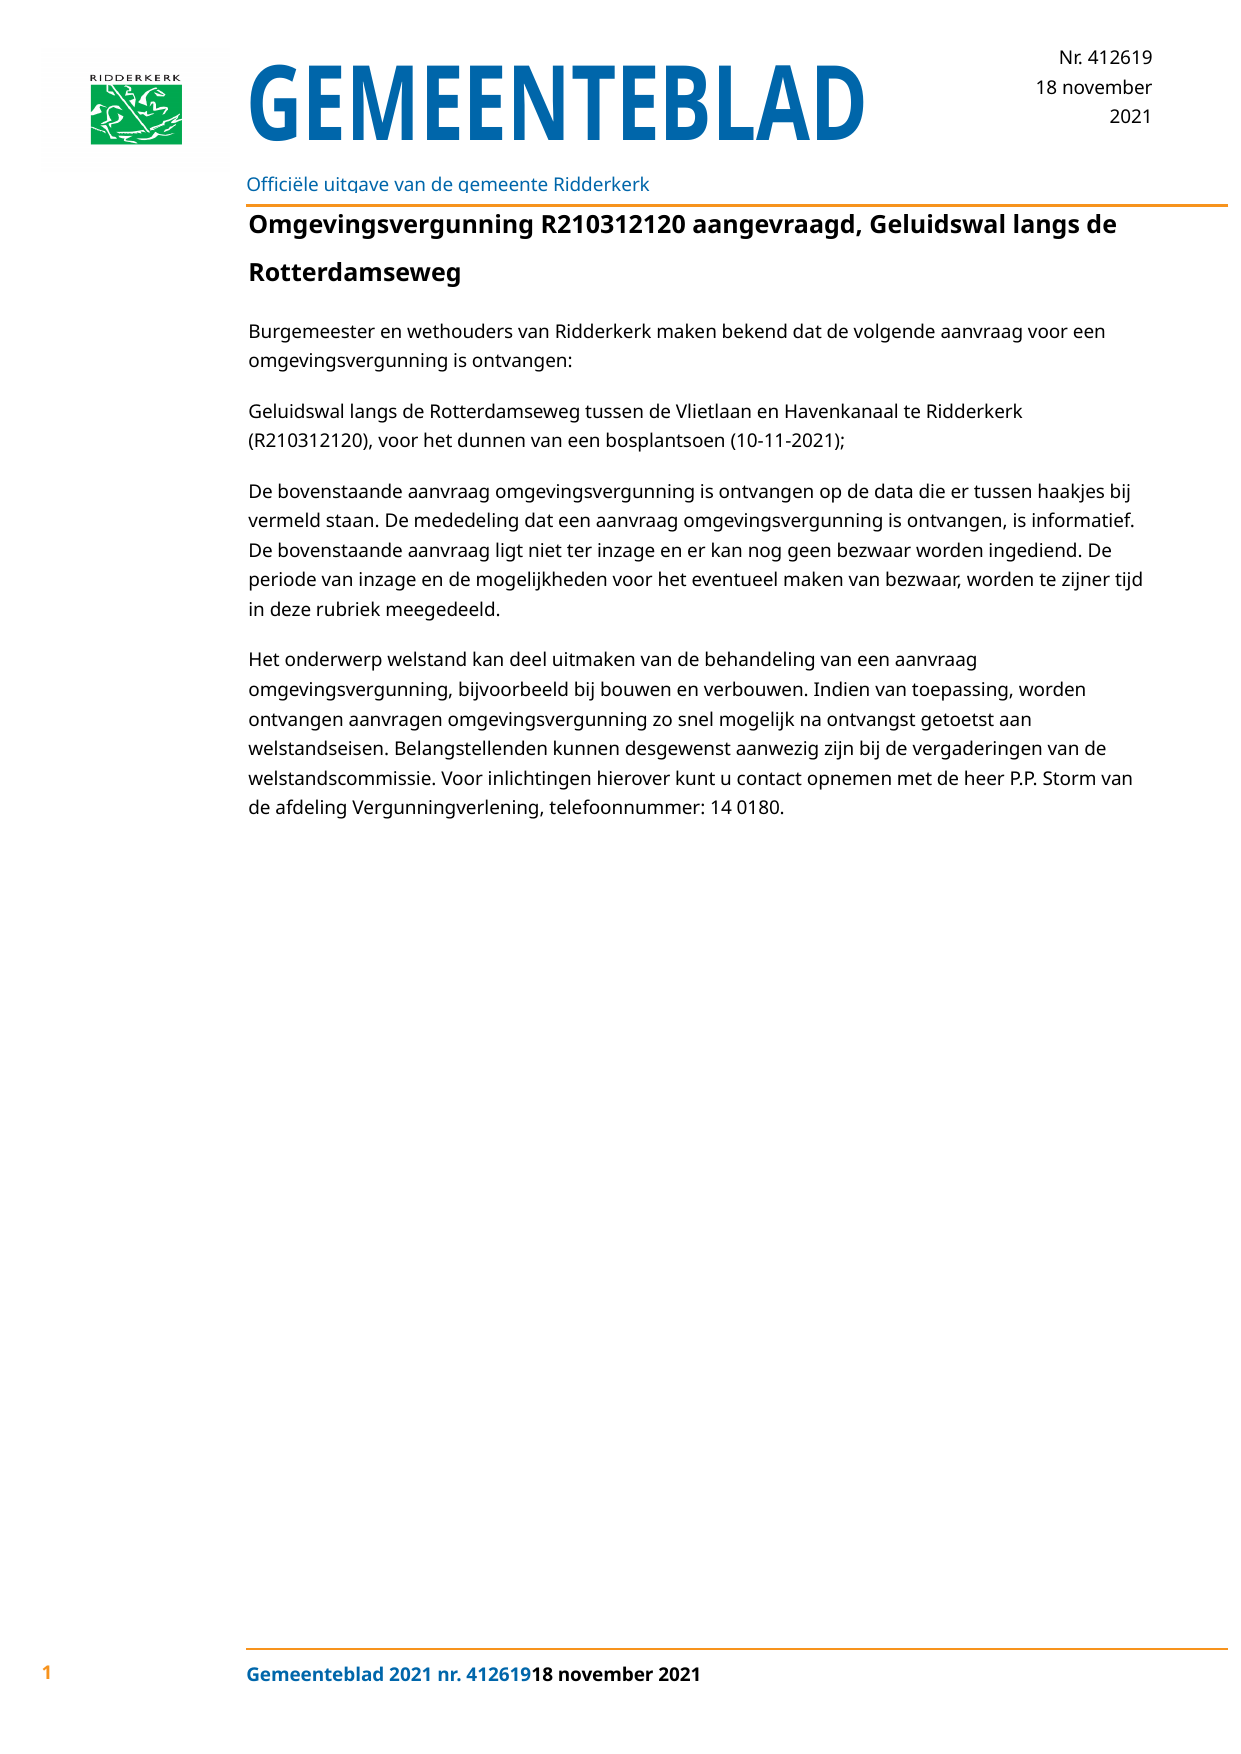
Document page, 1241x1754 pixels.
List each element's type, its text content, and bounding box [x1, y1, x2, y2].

picture [41, 47, 231, 172]
text Het onderwerp welstand kan deel uitmaken van de behandeling van een aanvraag omgevingsvergunning, bijvoorbeeld bij bouwen en verbouwen. Indien van toepassing, worden ontvangen aanvragen omgevingsvergunning zo snel mogelijk na ontvangst getoetst aan welstandseisen. Belangstellenden kunnen desgewenst aanwezig zijn bij de vergaderingen van de welstandscommissie. Voor inlichtingen hierover kunt u contact opnemen met de heer P.P. Storm van de afdeling Vergunningverlening, telefoonnummer: 14 0180. [248, 647, 1152, 820]
text Burgemeester en wethouders van Ridderkerk maken bekend dat de volgende aanvraag voor een omgevingsvergunning is ontvangen: [248, 318, 1152, 373]
text Omgevingsvergunning R210312120 aangevraagd, Geluidswal langs de Rotterdamseweg [248, 207, 1152, 288]
text Geluidswal langs de Rotterdamseweg tussen de Vlietlaan en Havenkanaal te Ridderkerk (R210312120), voor het dunnen van een bosplantsoen (10-11-2021); [248, 398, 1152, 453]
text De bovenstaande aanvraag omgevingsvergunning is ontvangen op de data die er tussen haakjes bij vermeld staan. De mededeling dat een aanvraag omgevingsvergunning is ontvangen, is informatief. De bovenstaande aanvraag ligt niet ter inzage en er kan nog geen bezwaar worden ingediend. De periode van inzage en de mogelijkheden voor het eventueel maken van bezwaar, worden te zijner tijd in deze rubriek meegedeeld. [248, 478, 1152, 622]
